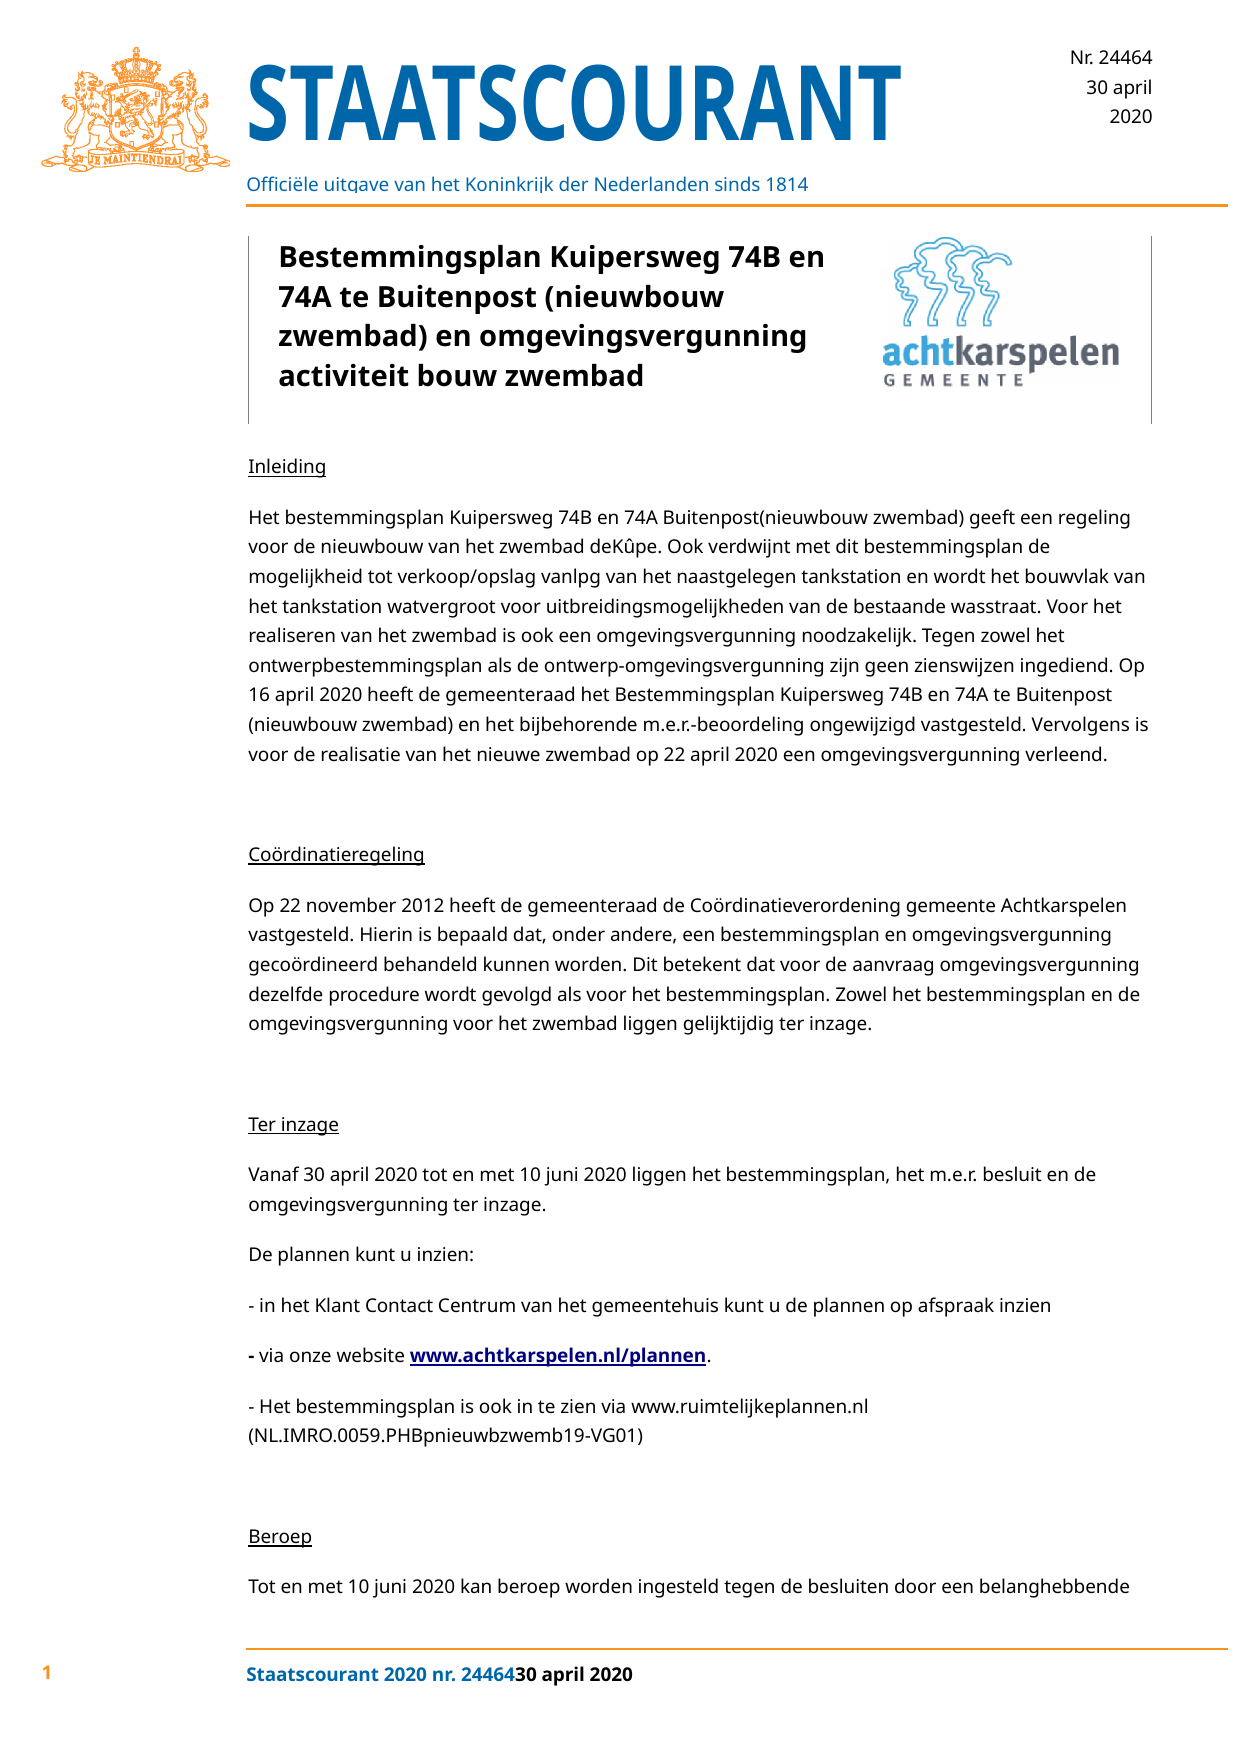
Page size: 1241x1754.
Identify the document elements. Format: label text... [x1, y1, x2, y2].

picture [882, 236, 1119, 387]
picture [41, 47, 231, 172]
text Coördinatieregeling [248, 842, 1152, 867]
text De plannen kunt u inzien: [248, 1242, 1152, 1267]
text - via onze website www.achtkarspelen.nl/plannen. [248, 1342, 1152, 1368]
text Tot en met 10 juni 2020 kan beroep worden ingesteld tegen de besluiten door een belanghebbende [248, 1574, 1152, 1599]
text Inleiding [248, 454, 1152, 479]
table_header Bestemmingsplan Kuipersweg 74B en 74A te Buitenpost (nieuwbouw zwembad) en omgevingsvergunning activiteit bouw zwembad [249, 236, 850, 424]
text Het bestemmingsplan Kuipersweg 74B en 74A Buitenpost(nieuwbouw zwembad) geeft een regeling voor de nieuwbouw van het zwembad deKûpe. Ook verdwijnt met dit bestemmingsplan de mogelijkheid tot verkoop/opslag vanlpg van het naastgelegen tankstation en wordt het bouwvlak van het tankstation watvergroot voor uitbreidingsmogelijkheden van de bestaande wasstraat. Voor het realiseren van het zwembad is ook een omgevingsvergunning noodzakelijk. Tegen zowel het ontwerpbestemmingsplan als de ontwerp-omgevingsvergunning zijn geen zienswijzen ingediend. Op 16 april 2020 heeft de gemeenteraad het Bestemmingsplan Kuipersweg 74B en 74A te Buitenpost (nieuwbouw zwembad) en het bijbehorende m.e.r.-beoordeling ongewijzigd vastgesteld. Vervolgens is voor de realisatie van het nieuwe zwembad op 22 april 2020 een omgevingsvergunning verleend. [248, 504, 1152, 766]
text Vanaf 30 april 2020 tot en met 10 juni 2020 liggen het bestemmingsplan, het m.e.r. besluit en de omgevingsvergunning ter inzage. [248, 1162, 1152, 1217]
text Op 22 november 2012 heeft de gemeenteraad de Coördinatieverordening gemeente Achtkarspelen vastgesteld. Hierin is bepaald dat, onder andere, een bestemmingsplan en omgevingsvergunning gecoördineerd behandeld kunnen worden. Dit betekent dat voor de aanvraag omgevingsvergunning dezelfde procedure wordt gevolgd als voor het bestemmingsplan. Zowel het bestemmingsplan en de omgevingsvergunning voor het zwembad liggen gelijktijdig ter inzage. [248, 892, 1152, 1036]
text Ter inzage [248, 1111, 1152, 1137]
text Beroep [248, 1523, 1152, 1549]
table_header [850, 236, 1151, 424]
text - in het Klant Contact Centrum van het gemeentehuis kunt u de plannen op afspraak inzien [248, 1292, 1152, 1318]
text - Het bestemmingsplan is ook in te zien via www.ruimtelijkeplannen.nl (NL.IMRO.0059.PHBpnieuwbzwemb19-VG01) [248, 1393, 1152, 1448]
